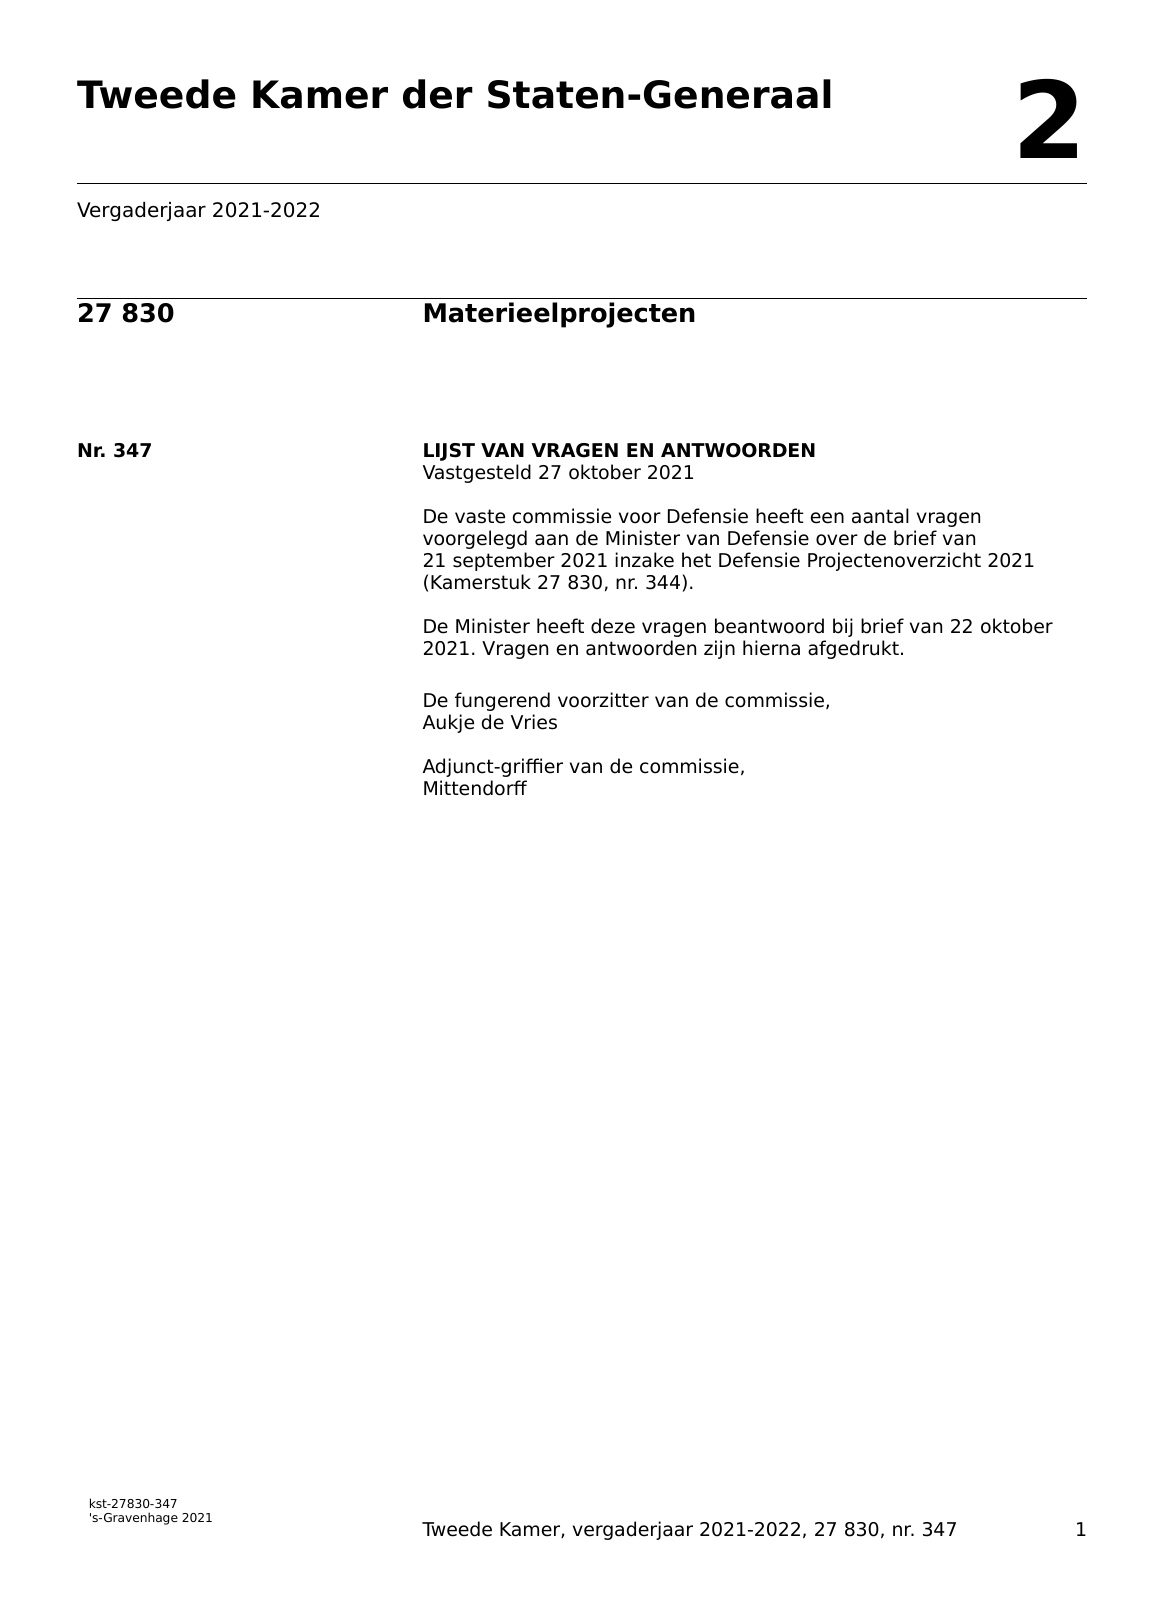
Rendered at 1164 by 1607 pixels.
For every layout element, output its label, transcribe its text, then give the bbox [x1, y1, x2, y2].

text kst-27830-347 [88, 1497, 323, 1511]
text Adjunct-griffier van de commissie, Mittendorff [422, 756, 1087, 800]
text De fungerend voorzitter van de commissie, Aukje de Vries [422, 690, 1087, 734]
text De vaste commissie voor Defensie heeft een aantal vragen voorgelegd aan de Minister van Defensie over de brief van 21 september 2021 inzake het Defensie Projectenoverzicht 2021 (Kamerstuk 27 830, nr. 344). [422, 506, 1087, 594]
table_header Tweede Kamer der Staten-Generaal [77, 59, 886, 183]
subtitle 27 830 Materieelprojecten [77, 299, 1087, 329]
table_cell Vergaderjaar 2021-2022 [77, 184, 1087, 298]
text Vastgesteld 27 oktober 2021 [422, 462, 1087, 484]
text 's-Gravenhage 2021 [88, 1511, 323, 1525]
subtitle Nr. 347 LIJST VAN VRAGEN EN ANTWOORDEN [77, 440, 1087, 462]
table_header 2 [886, 59, 1087, 183]
text De Minister heeft deze vragen beantwoord bij brief van 22 oktober 2021. Vragen en antwoorden zijn hierna afgedrukt. [422, 616, 1087, 660]
